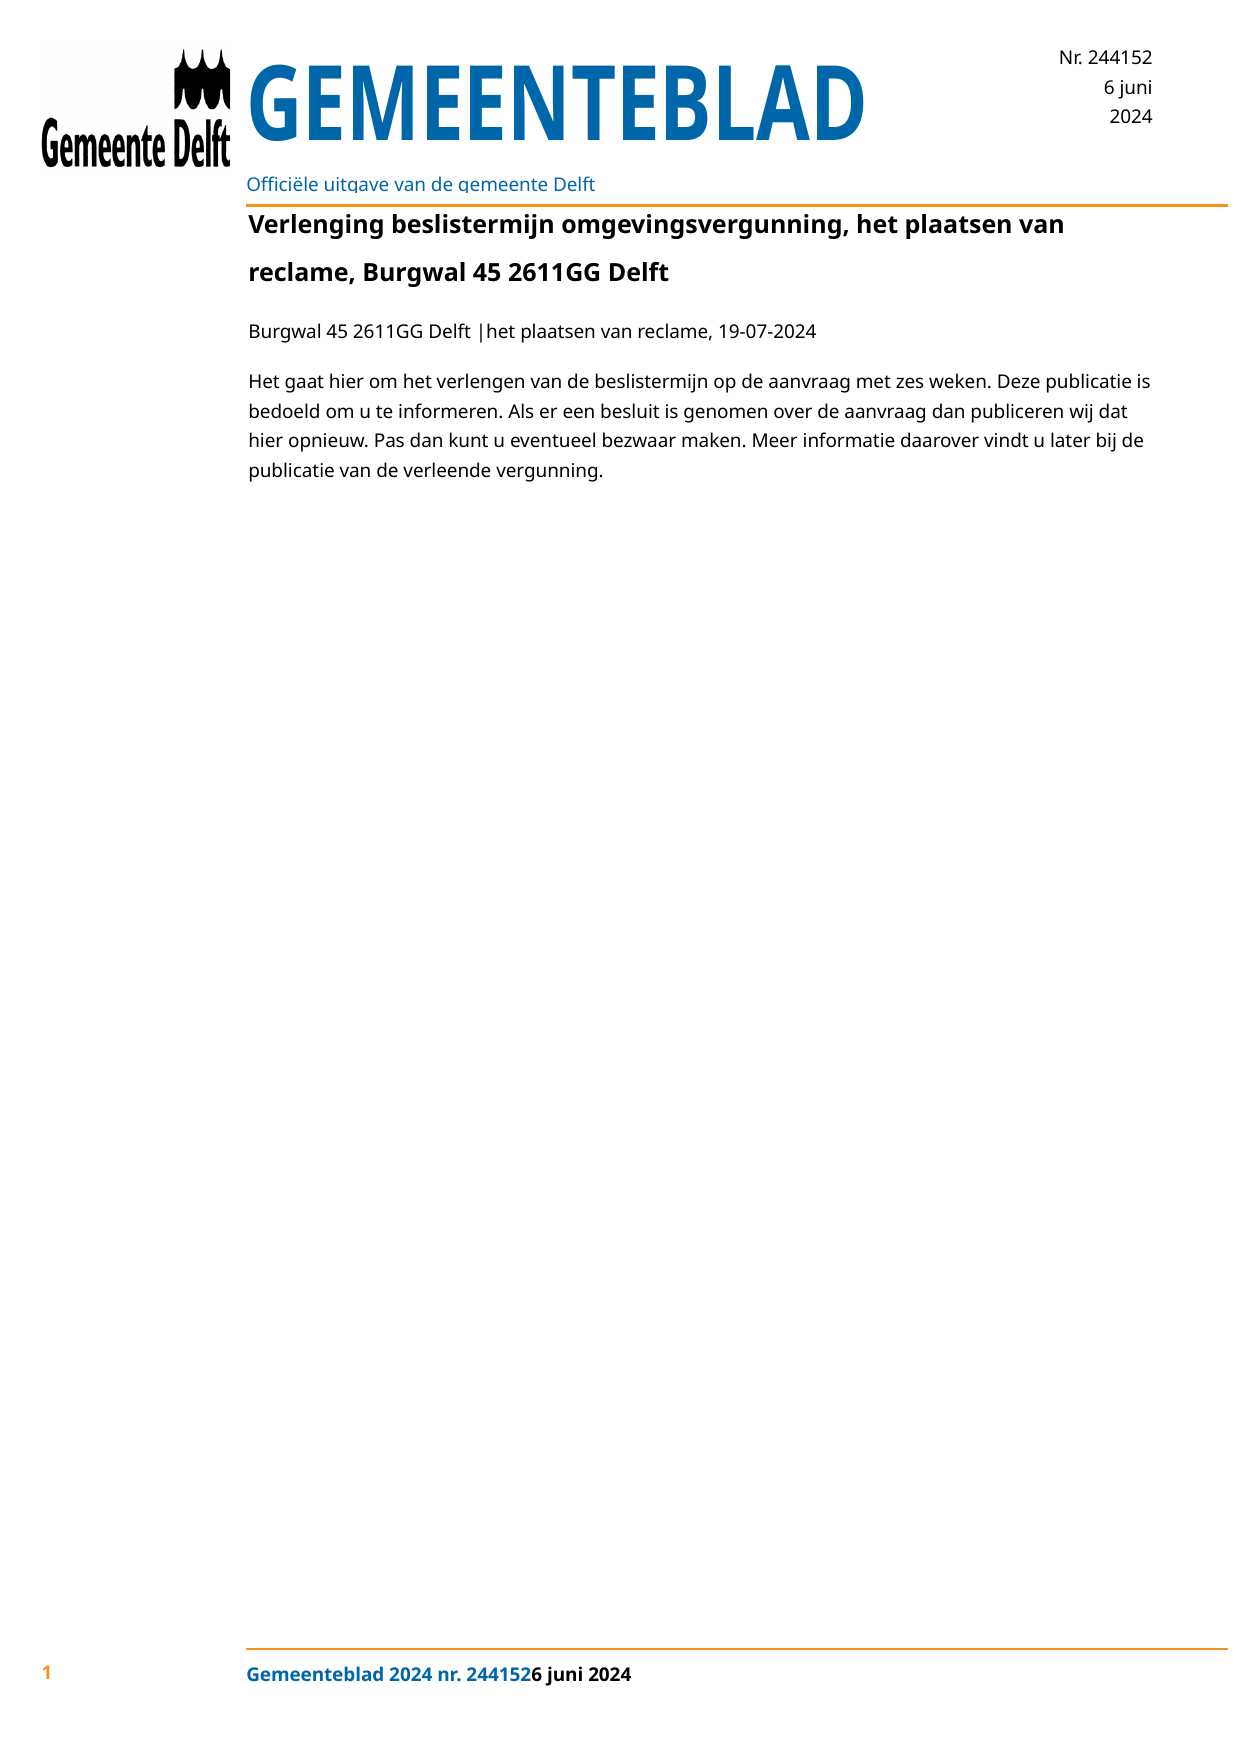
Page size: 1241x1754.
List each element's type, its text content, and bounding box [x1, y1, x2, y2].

text Het gaat hier om het verlengen van de beslistermijn op de aanvraag met zes weken. Deze publicatie is bedoeld om u te informeren. Als er een besluit is genomen over de aanvraag dan publiceren wij dat hier opnieuw. Pas dan kunt u eventueel bezwaar maken. Meer informatie daarover vindt u later bij de publicatie van de verleende vergunning. [248, 368, 1152, 483]
picture [41, 47, 231, 172]
text Verlenging beslistermijn omgevingsvergunning, het plaatsen van reclame, Burgwal 45 2611GG Delft [248, 207, 1152, 288]
text Burgwal 45 2611GG Delft |het plaatsen van reclame, 19-07-2024 [248, 318, 1152, 344]
